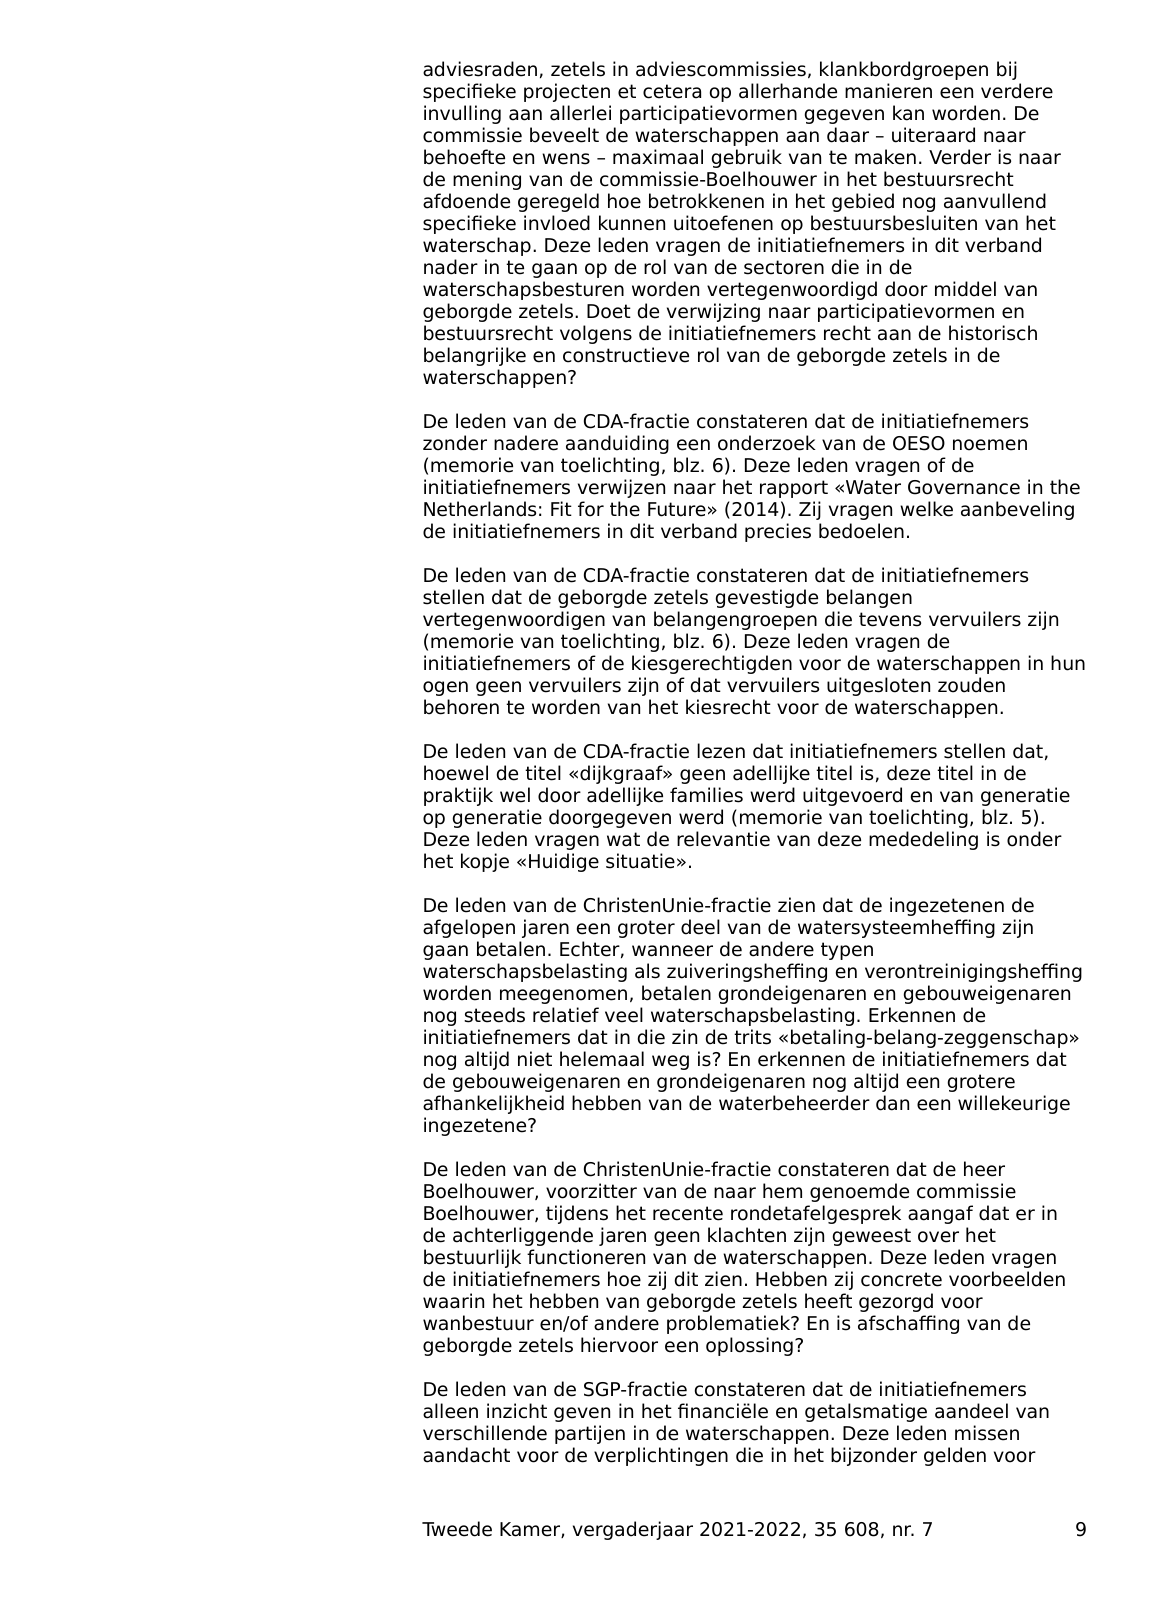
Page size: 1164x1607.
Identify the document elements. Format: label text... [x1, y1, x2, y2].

text adviesraden, zetels in adviescommissies, klankbordgroepen bij specifieke projecten et cetera op allerhande manieren een verdere invulling aan allerlei participatievormen gegeven kan worden. De commissie beveelt de waterschappen aan daar – uiteraard naar behoefte en wens – maximaal gebruik van te maken. Verder is naar de mening van de commissie-Boelhouwer in het bestuursrecht afdoende geregeld hoe betrokkenen in het gebied nog aanvullend specifieke invloed kunnen uitoefenen op bestuursbesluiten van het waterschap. Deze leden vragen de initiatiefnemers in dit verband nader in te gaan op de rol van de sectoren die in de waterschapsbesturen worden vertegenwoordigd door middel van geborgde zetels. Doet de verwijzing naar participatievormen en bestuursrecht volgens de initiatiefnemers recht aan de historisch belangrijke en constructieve rol van de geborgde zetels in de waterschappen? [422, 59, 1087, 389]
text De leden van de CDA-fractie lezen dat initiatiefnemers stellen dat, hoewel de titel «dijkgraaf» geen adellijke titel is, deze titel in de praktijk wel door adellijke families werd uitgevoerd en van generatie op generatie doorgegeven werd (memorie van toelichting, blz. 5). Deze leden vragen wat de relevantie van deze mededeling is onder het kopje «Huidige situatie». [422, 741, 1087, 873]
text De leden van de ChristenUnie-fractie constateren dat de heer Boelhouwer, voorzitter van de naar hem genoemde commissie Boelhouwer, tijdens het recente rondetafelgesprek aangaf dat er in de achterliggende jaren geen klachten zijn geweest over het bestuurlijk functioneren van de waterschappen. Deze leden vragen de initiatiefnemers hoe zij dit zien. Hebben zij concrete voorbeelden waarin het hebben van geborgde zetels heeft gezorgd voor wanbestuur en/of andere problematiek? En is afschaffing van de geborgde zetels hiervoor een oplossing? [422, 1159, 1087, 1357]
text De leden van de CDA-fractie constateren dat de initiatiefnemers stellen dat de geborgde zetels gevestigde belangen vertegenwoordigen van belangengroepen die tevens vervuilers zijn (memorie van toelichting, blz. 6). Deze leden vragen de initiatiefnemers of de kiesgerechtigden voor de waterschappen in hun ogen geen vervuilers zijn of dat vervuilers uitgesloten zouden behoren te worden van het kiesrecht voor de waterschappen. [422, 565, 1087, 719]
text De leden van de CDA-fractie constateren dat de initiatiefnemers zonder nadere aanduiding een onderzoek van de OESO noemen (memorie van toelichting, blz. 6). Deze leden vragen of de initiatiefnemers verwijzen naar het rapport «Water Governance in the Netherlands: Fit for the Future» (2014). Zij vragen welke aanbeveling de initiatiefnemers in dit verband precies bedoelen. [422, 411, 1087, 543]
text De leden van de ChristenUnie-fractie zien dat de ingezetenen de afgelopen jaren een groter deel van de watersysteemheffing zijn gaan betalen. Echter, wanneer de andere typen waterschapsbelasting als zuiveringsheffing en verontreinigingsheffing worden meegenomen, betalen grondeigenaren en gebouweigenaren nog steeds relatief veel waterschapsbelasting. Erkennen de initiatiefnemers dat in die zin de trits «betaling-belang-zeggenschap» nog altijd niet helemaal weg is? En erkennen de initiatiefnemers dat de gebouweigenaren en grondeigenaren nog altijd een grotere afhankelijkheid hebben van de waterbeheerder dan een willekeurige ingezetene? [422, 895, 1087, 1137]
text De leden van de SGP-fractie constateren dat de initiatiefnemers alleen inzicht geven in het financiële en getalsmatige aandeel van verschillende partijen in de waterschappen. Deze leden missen aandacht voor de verplichtingen die in het bijzonder gelden voor [422, 1379, 1087, 1467]
